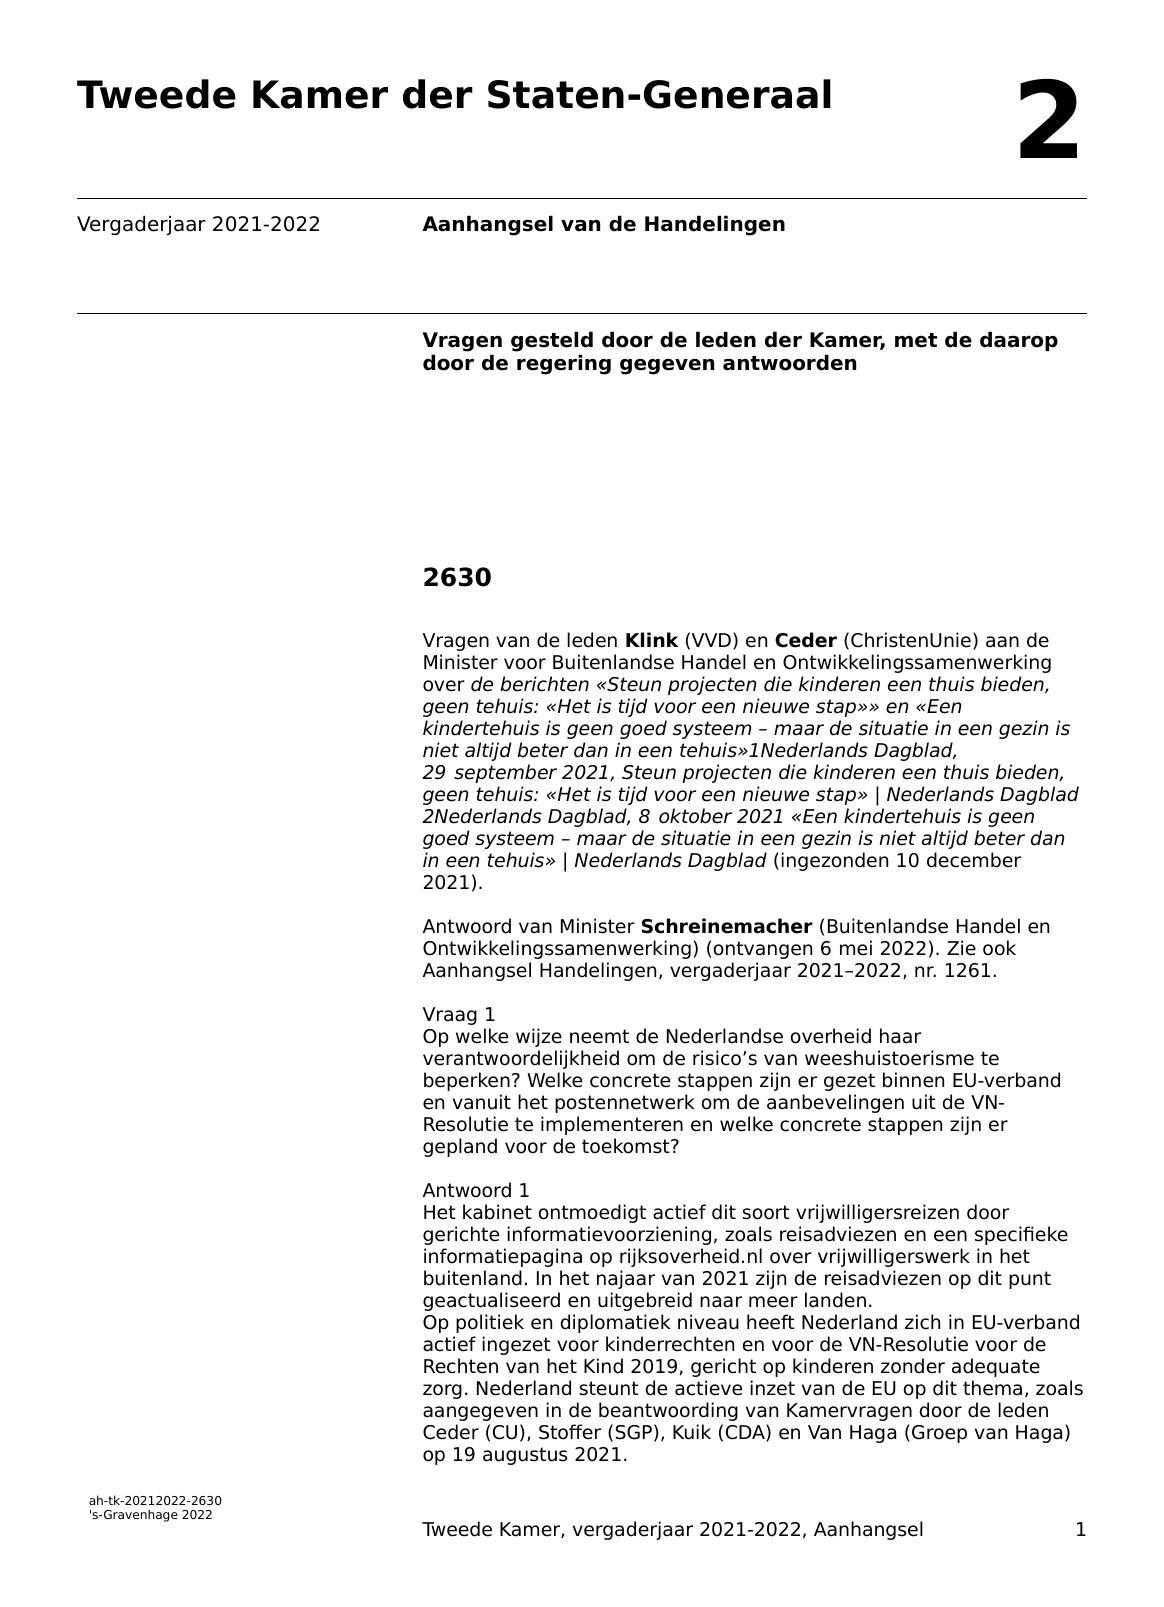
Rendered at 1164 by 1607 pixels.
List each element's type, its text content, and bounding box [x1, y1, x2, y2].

table_cell [77, 314, 422, 375]
table_cell Vragen gesteld door de leden der Kamer, met de daarop door de regering gegeven antwoorden [422, 314, 1087, 375]
table_cell Aanhangsel van de Handelingen [422, 199, 1087, 313]
text Antwoord van Minister Schreinemacher (Buitenlandse Handel en Ontwikkelingssamenwerking) (ontvangen 6 mei 2022). Zie ook Aanhangsel Handelingen, vergaderjaar 2021–2022, nr. 1261. [422, 916, 1087, 982]
text ah-tk-20212022-2630 [88, 1494, 323, 1508]
text 2630 [422, 563, 1087, 592]
text 's-Gravenhage 2022 [88, 1508, 323, 1522]
text Antwoord 1 [422, 1180, 1087, 1202]
text Vragen van de leden Klink (VVD) en Ceder (ChristenUnie) aan de Minister voor Buitenlandse Handel en Ontwikkelingssamenwerking over de berichten «Steun projecten die kinderen een thuis bieden, geen tehuis: «Het is tijd voor een nieuwe stap»» en «Een kindertehuis is geen goed systeem – maar de situatie in een gezin is niet altijd beter dan in een tehuis»1Nederlands Dagblad, 29 september 2021, Steun projecten die kinderen een thuis bieden, geen tehuis: «Het is tijd voor een nieuwe stap» | Nederlands Dagblad 2Nederlands Dagblad, 8 oktober 2021 «Een kindertehuis is geen goed systeem – maar de situatie in een gezin is niet altijd beter dan in een tehuis» | Nederlands Dagblad (ingezonden 10 december 2021). [422, 630, 1087, 894]
table_header Tweede Kamer der Staten-Generaal [77, 59, 886, 198]
text Op welke wijze neemt de Nederlandse overheid haar verantwoordelijkheid om de risico’s van weeshuistoerisme te beperken? Welke concrete stappen zijn er gezet binnen EU-verband en vanuit het postennetwerk om de aanbevelingen uit de VN-Resolutie te implementeren en welke concrete stappen zijn er gepland voor de toekomst? [422, 1026, 1087, 1158]
text Het kabinet ontmoedigt actief dit soort vrijwilligersreizen door gerichte informatievoorziening, zoals reisadviezen en een specifieke informatiepagina op rijksoverheid.nl over vrijwilligerswerk in het buitenland. In het najaar van 2021 zijn de reisadviezen op dit punt geactualiseerd en uitgebreid naar meer landen. [422, 1202, 1087, 1312]
text Vraag 1 [422, 1004, 1087, 1026]
table_header 2 [886, 59, 1087, 198]
table_cell Vergaderjaar 2021-2022 [77, 199, 422, 313]
text Op politiek en diplomatiek niveau heeft Nederland zich in EU-verband actief ingezet voor kinderrechten en voor de VN-Resolutie voor de Rechten van het Kind 2019, gericht op kinderen zonder adequate zorg. Nederland steunt de actieve inzet van de EU op dit thema, zoals aangegeven in de beantwoording van Kamervragen door de leden Ceder (CU), Stoffer (SGP), Kuik (CDA) en Van Haga (Groep van Haga) op 19 augustus 2021. [422, 1312, 1087, 1466]
